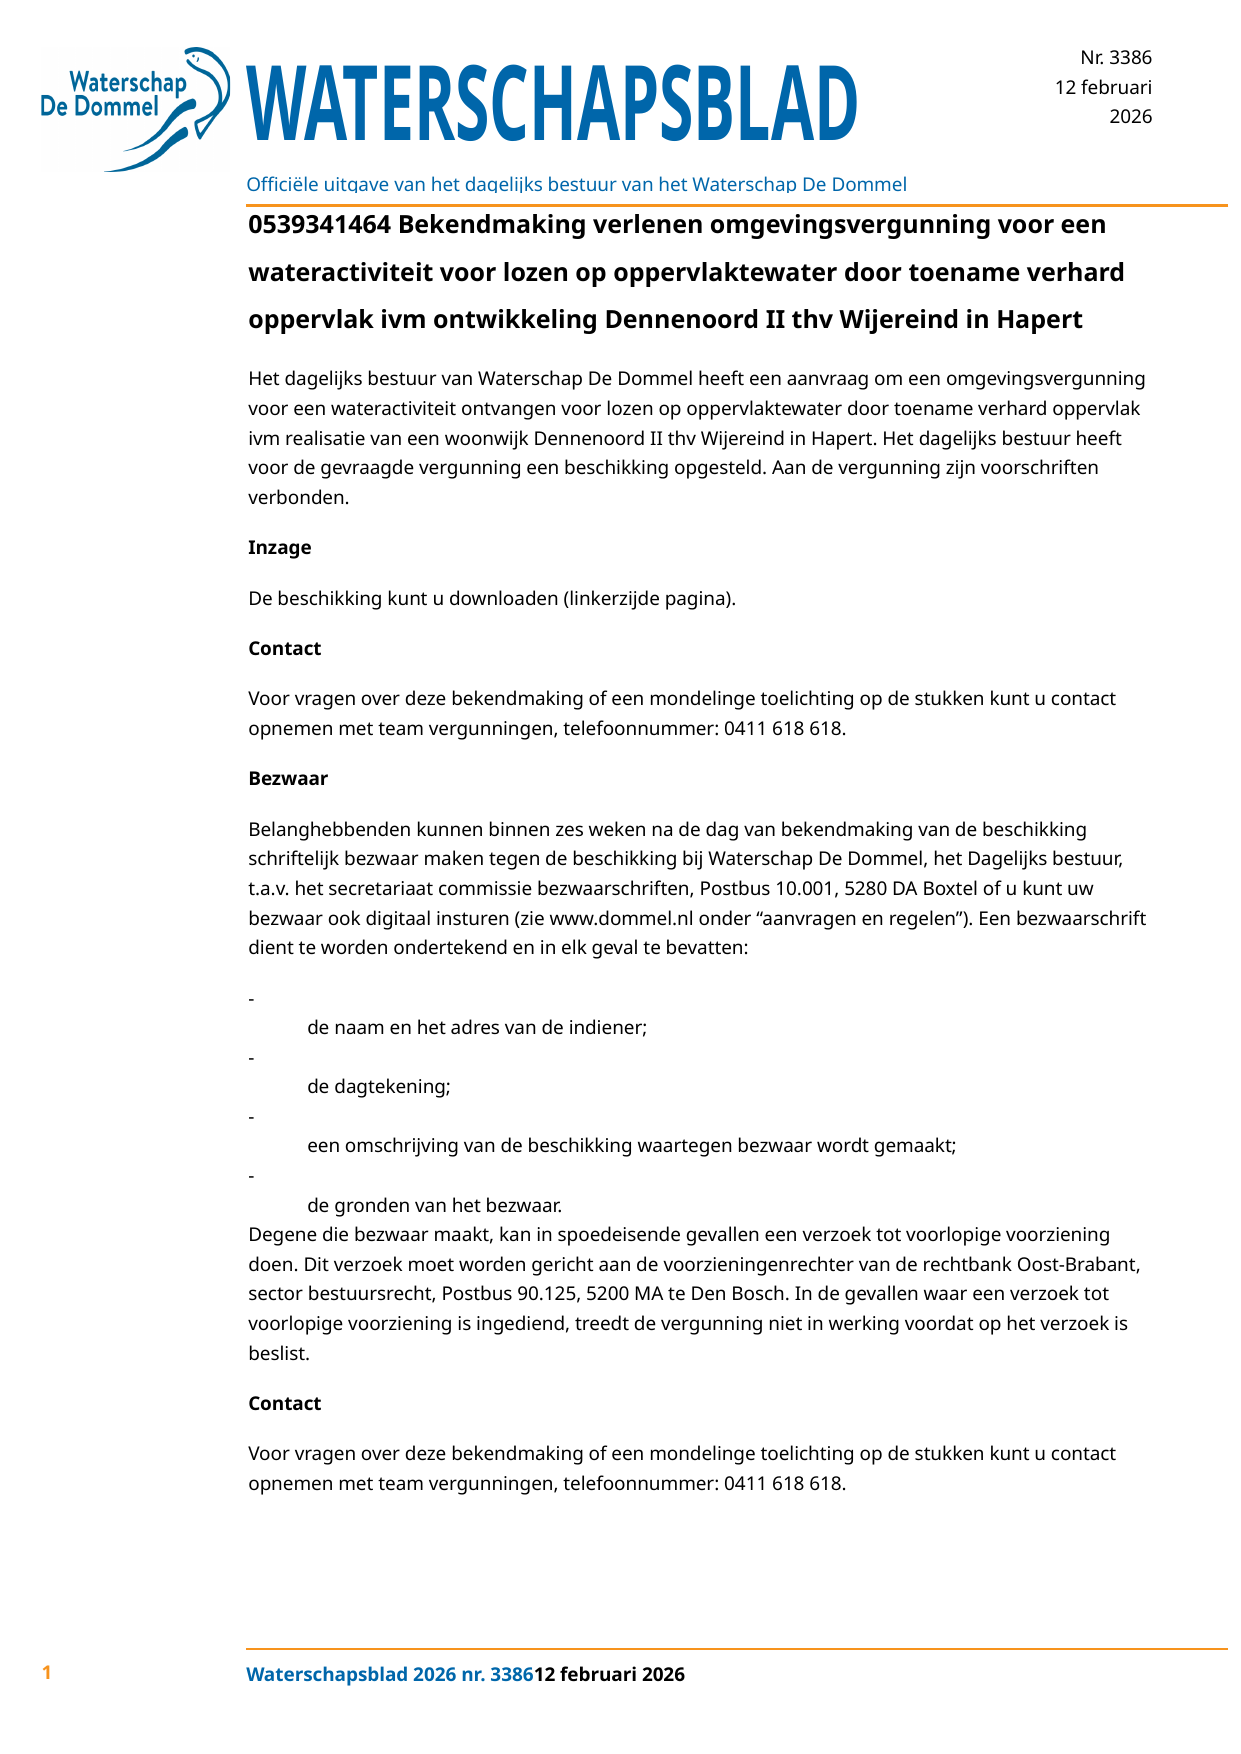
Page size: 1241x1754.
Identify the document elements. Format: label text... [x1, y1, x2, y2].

list de gronden van het bezwaar. [248, 1192, 1152, 1217]
picture [198, 118, 210, 131]
picture [41, 47, 231, 172]
text Voor vragen over deze bekendmaking of een mondelinge toelichting op de stukken kunt u contact opnemen met team vergunningen, telefoonnummer: 0411 618 618. [248, 1441, 1152, 1496]
text Contact [248, 1390, 1152, 1416]
text Contact [248, 635, 1152, 661]
text 0539341464 Bekendmaking verlenen omgevingsvergunning voor een wateractiviteit voor lozen op oppervlaktewater door toename verhard oppervlak ivm ontwikkeling Dennenoord II thv Wijereind in Hapert [248, 207, 1152, 336]
list de naam en het adres van de indiener; [248, 1014, 1152, 1040]
text Bezwaar [248, 766, 1152, 791]
text Inzage [248, 534, 1152, 560]
text Voor vragen over deze bekendmaking of een mondelinge toelichting op de stukken kunt u contact opnemen met team vergunningen, telefoonnummer: 0411 618 618. [248, 686, 1152, 741]
text Belanghebbenden kunnen binnen zes weken na de dag van bekendmaking van de beschikking schriftelijk bezwaar maken tegen de beschikking bij Waterschap De Dommel, het Dagelijks bestuur, t.a.v. het secretariaat commissie bezwaarschriften, Postbus 10.001, 5280 DA Boxtel of u kunt uw bezwaar ook digitaal insturen (zie www.dommel.nl onder “aanvragen en regelen”). Een bezwaarschrift dient te worden ondertekend en in elk geval te bevatten: [248, 816, 1152, 960]
text Het dagelijks bestuur van Waterschap De Dommel heeft een aanvraag om een omgevingsvergunning voor een wateractiviteit ontvangen voor lozen op oppervlaktewater door toename verhard oppervlak ivm realisatie van een woonwijk Dennenoord II thv Wijereind in Hapert. Het dagelijks bestuur heeft voor de gevraagde vergunning een beschikking opgesteld. Aan de vergunning zijn voorschriften verbonden. [248, 366, 1152, 509]
text De beschikking kunt u downloaden (linkerzijde pagina). [248, 585, 1152, 610]
picture [204, 47, 231, 76]
picture [45, 99, 51, 111]
text Degene die bezwaar maakt, kan in spoedeisende gevallen een verzoek tot voorlopige voorziening doen. Dit verzoek moet worden gericht aan de voorzieningenrechter van de rechtbank Oost-Brabant, sector bestuursrecht, Postbus 90.125, 5200 MA te Den Bosch. In de gevallen waar een verzoek tot voorlopige voorziening is ingediend, treedt de vergunning niet in werking voordat op het verzoek is beslist. [248, 1221, 1152, 1365]
list een omschrijving van de beschikking waartegen bezwaar wordt gemaakt; [248, 1133, 1152, 1158]
list de dagtekening; [248, 1073, 1152, 1099]
